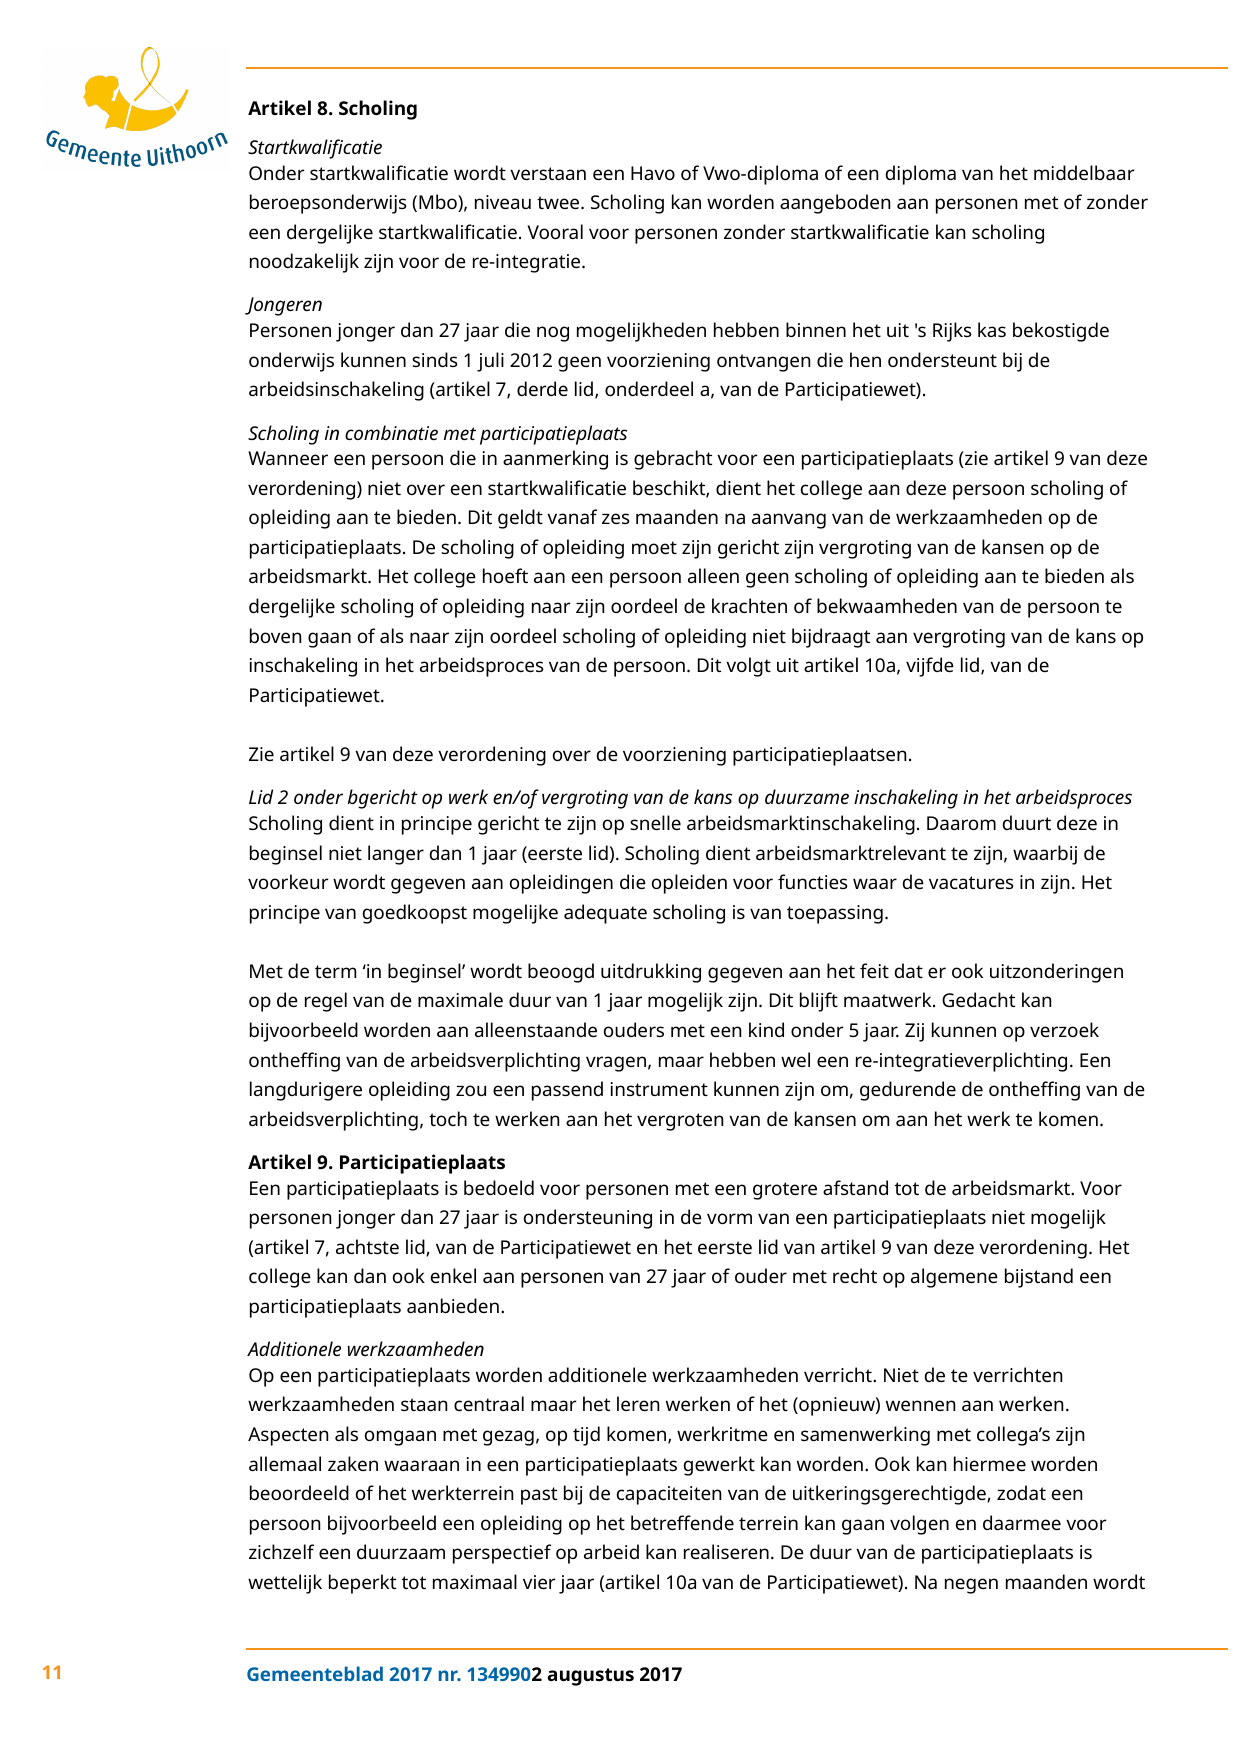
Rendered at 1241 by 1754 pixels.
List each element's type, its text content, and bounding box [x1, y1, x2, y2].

text Wanneer een persoon die in aanmerking is gebracht voor een participatieplaats (zie artikel 9 van deze verordening) niet over een startkwalificatie beschikt, dient het college aan deze persoon scholing of opleiding aan te bieden. Dit geldt vanaf zes maanden na aanvang van de werkzaamheden op de participatieplaats. De scholing of opleiding moet zijn gericht zijn vergroting van de kansen op de arbeidsmarkt. Het college hoeft aan een persoon alleen geen scholing of opleiding aan te bieden als dergelijke scholing of opleiding naar zijn oordeel de krachten of bekwaamheden van de persoon te boven gaan of als naar zijn oordeel scholing of opleiding niet bijdraagt aan vergroting van de kans op inschakeling in het arbeidsproces van de persoon. Dit volgt uit artikel 10a, vijfde lid, van de Participatiewet. [248, 445, 1152, 708]
text Additionele werkzaamheden [248, 1336, 1152, 1362]
text Scholing dient in principe gericht te zijn op snelle arbeidsmarktinschakeling. Daarom duurt deze in beginsel niet langer dan 1 jaar (eerste lid). Scholing dient arbeidsmarktrelevant te zijn, waarbij de voorkeur wordt gegeven aan opleidingen die opleiden voor functies waar de vacatures in zijn. Het principe van goedkoopst mogelijke adequate scholing is van toepassing. [248, 810, 1152, 924]
text Personen jonger dan 27 jaar die nog mogelijkheden hebben binnen het uit 's Rijks kas bekostigde onderwijs kunnen sinds 1 juli 2012 geen voorziening ontvangen die hen ondersteunt bij de arbeidsinschakeling (artikel 7, derde lid, onderdeel a, van de Participatiewet). [248, 317, 1152, 402]
text Jongeren [248, 292, 1152, 317]
text Artikel 8. Scholing [248, 95, 1152, 121]
text Startkwalificatie [248, 134, 1152, 160]
text Op een participatieplaats worden additionele werkzaamheden verricht. Niet de te verrichten werkzaamheden staan centraal maar het leren werken of het (opnieuw) wennen aan werken. Aspecten als omgaan met gezag, op tijd komen, werkritme en samenwerking met collega’s zijn allemaal zaken waaraan in een participatieplaats gewerkt kan worden. Ook kan hiermee worden beoordeeld of het werkterrein past bij de capaciteiten van de uitkeringsgerechtigde, zodat een persoon bijvoorbeeld een opleiding op het betreffende terrein kan gaan volgen en daarmee voor zichzelf een duurzaam perspectief op arbeid kan realiseren. De duur van de participatieplaats is wettelijk beperkt tot maximaal vier jaar (artikel 10a van de Participatiewet). Na negen maanden wordt [248, 1362, 1152, 1595]
text Zie artikel 9 van deze verordening over de voorziening participatieplaatsen. [248, 741, 1152, 767]
text Lid 2 onder bgericht op werk en/of vergroting van de kans op duurzame inschakeling in het arbeidsproces [248, 784, 1152, 810]
text Artikel 9. Participatieplaats [248, 1149, 1152, 1175]
picture [41, 47, 231, 172]
text Onder startkwalificatie wordt verstaan een Havo of Vwo-diploma of een diploma van het middelbaar beroepsonderwijs (Mbo), niveau twee. Scholing kan worden aangeboden aan personen met of zonder een dergelijke startkwalificatie. Vooral voor personen zonder startkwalificatie kan scholing noodzakelijk zijn voor de re-integratie. [248, 160, 1152, 274]
text Met de term ‘in beginsel’ wordt beoogd uitdrukking gegeven aan het feit dat er ook uitzonderingen op de regel van de maximale duur van 1 jaar mogelijk zijn. Dit blijft maatwerk. Gedacht kan bijvoorbeeld worden aan alleenstaande ouders met een kind onder 5 jaar. Zij kunnen op verzoek ontheffing van de arbeidsverplichting vragen, maar hebben wel een re-integratieverplichting. Een langdurigere opleiding zou een passend instrument kunnen zijn om, gedurende de ontheffing van de arbeidsverplichting, toch te werken aan het vergroten van de kansen om aan het werk te komen. [248, 958, 1152, 1132]
text Scholing in combinatie met participatieplaats [248, 420, 1152, 445]
text Een participatieplaats is bedoeld voor personen met een grotere afstand tot de arbeidsmarkt. Voor personen jonger dan 27 jaar is ondersteuning in de vorm van een participatieplaats niet mogelijk (artikel 7, achtste lid, van de Participatiewet en het eerste lid van artikel 9 van deze verordening. Het college kan dan ook enkel aan personen van 27 jaar of ouder met recht op algemene bijstand een participatieplaats aanbieden. [248, 1175, 1152, 1319]
